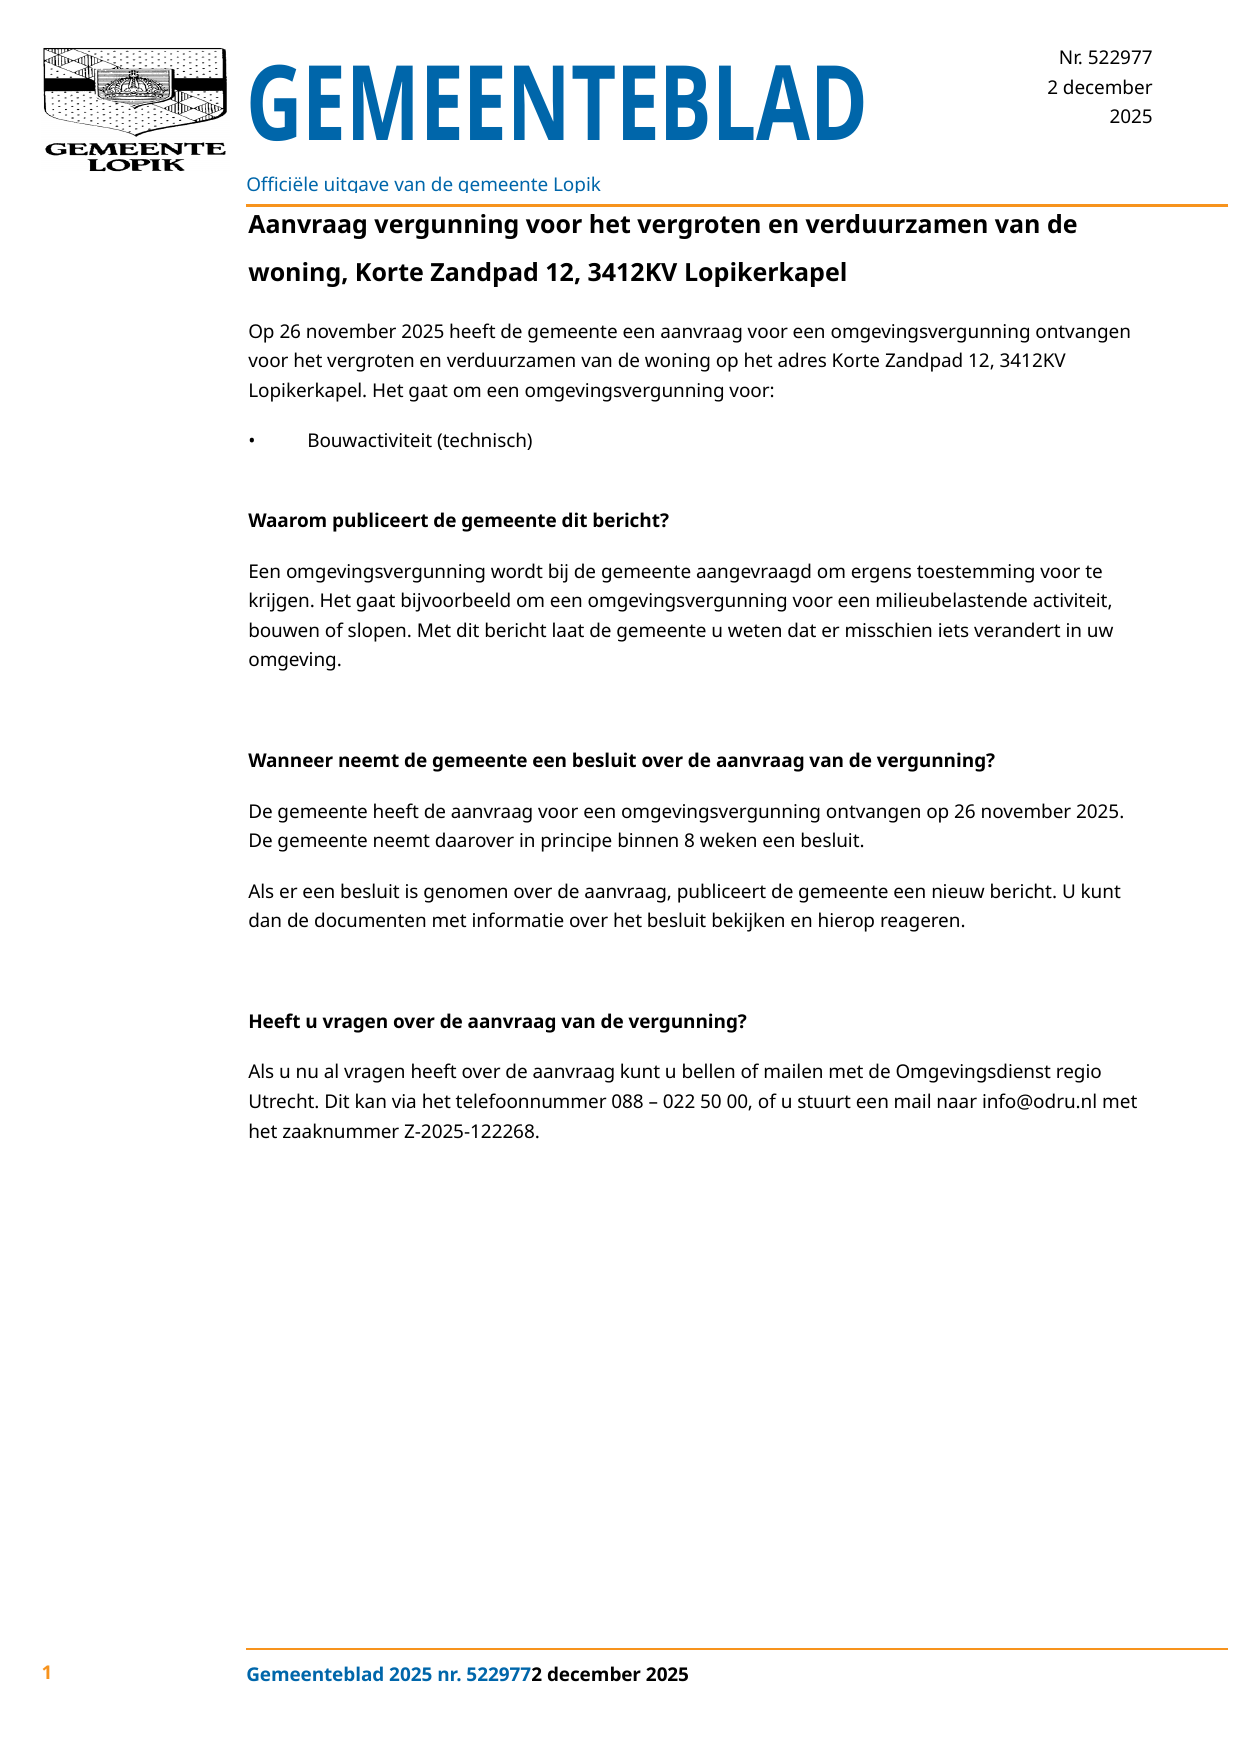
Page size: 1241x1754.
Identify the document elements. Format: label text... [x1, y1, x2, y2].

text Waarom publiceert de gemeente dit bericht? [248, 507, 1152, 533]
text Een omgevingsvergunning wordt bij de gemeente aangevraagd om ergens toestemming voor te krijgen. Het gaat bijvoorbeeld om een omgevingsvergunning voor een milieubelastende activiteit, bouwen of slopen. Met dit bericht laat de gemeente u weten dat er misschien iets verandert in uw omgeving. [248, 558, 1152, 672]
text Heeft u vragen over de aanvraag van de vergunning? [248, 1008, 1152, 1034]
picture [41, 47, 231, 172]
text Als er een besluit is genomen over de aanvraag, publiceert de gemeente een nieuw bericht. U kunt dan de documenten met informatie over het besluit bekijken en hierop reageren. [248, 878, 1152, 933]
text Wanneer neemt de gemeente een besluit over de aanvraag van de vergunning? [248, 747, 1152, 773]
text Aanvraag vergunning voor het vergroten en verduurzamen van de woning, Korte Zandpad 12, 3412KV Lopikerkapel [248, 207, 1152, 288]
text Op 26 november 2025 heeft de gemeente een aanvraag voor een omgevingsvergunning ontvangen voor het vergroten en verduurzamen van de woning op het adres Korte Zandpad 12, 3412KV Lopikerkapel. Het gaat om een omgevingsvergunning voor: [248, 318, 1152, 403]
text De gemeente heeft de aanvraag voor een omgevingsvergunning ontvangen op 26 november 2025. De gemeente neemt daarover in principe binnen 8 weken een besluit. [248, 798, 1152, 853]
list Bouwactiviteit (technisch) [248, 427, 1152, 453]
text Als u nu al vragen heeft over de aanvraag kunt u bellen of mailen met de Omgevingsdienst regio Utrecht. Dit kan via het telefoonnummer 088 – 022 50 00, of u stuurt een mail naar info@odru.nl met het zaaknummer Z-2025-122268. [248, 1059, 1152, 1144]
